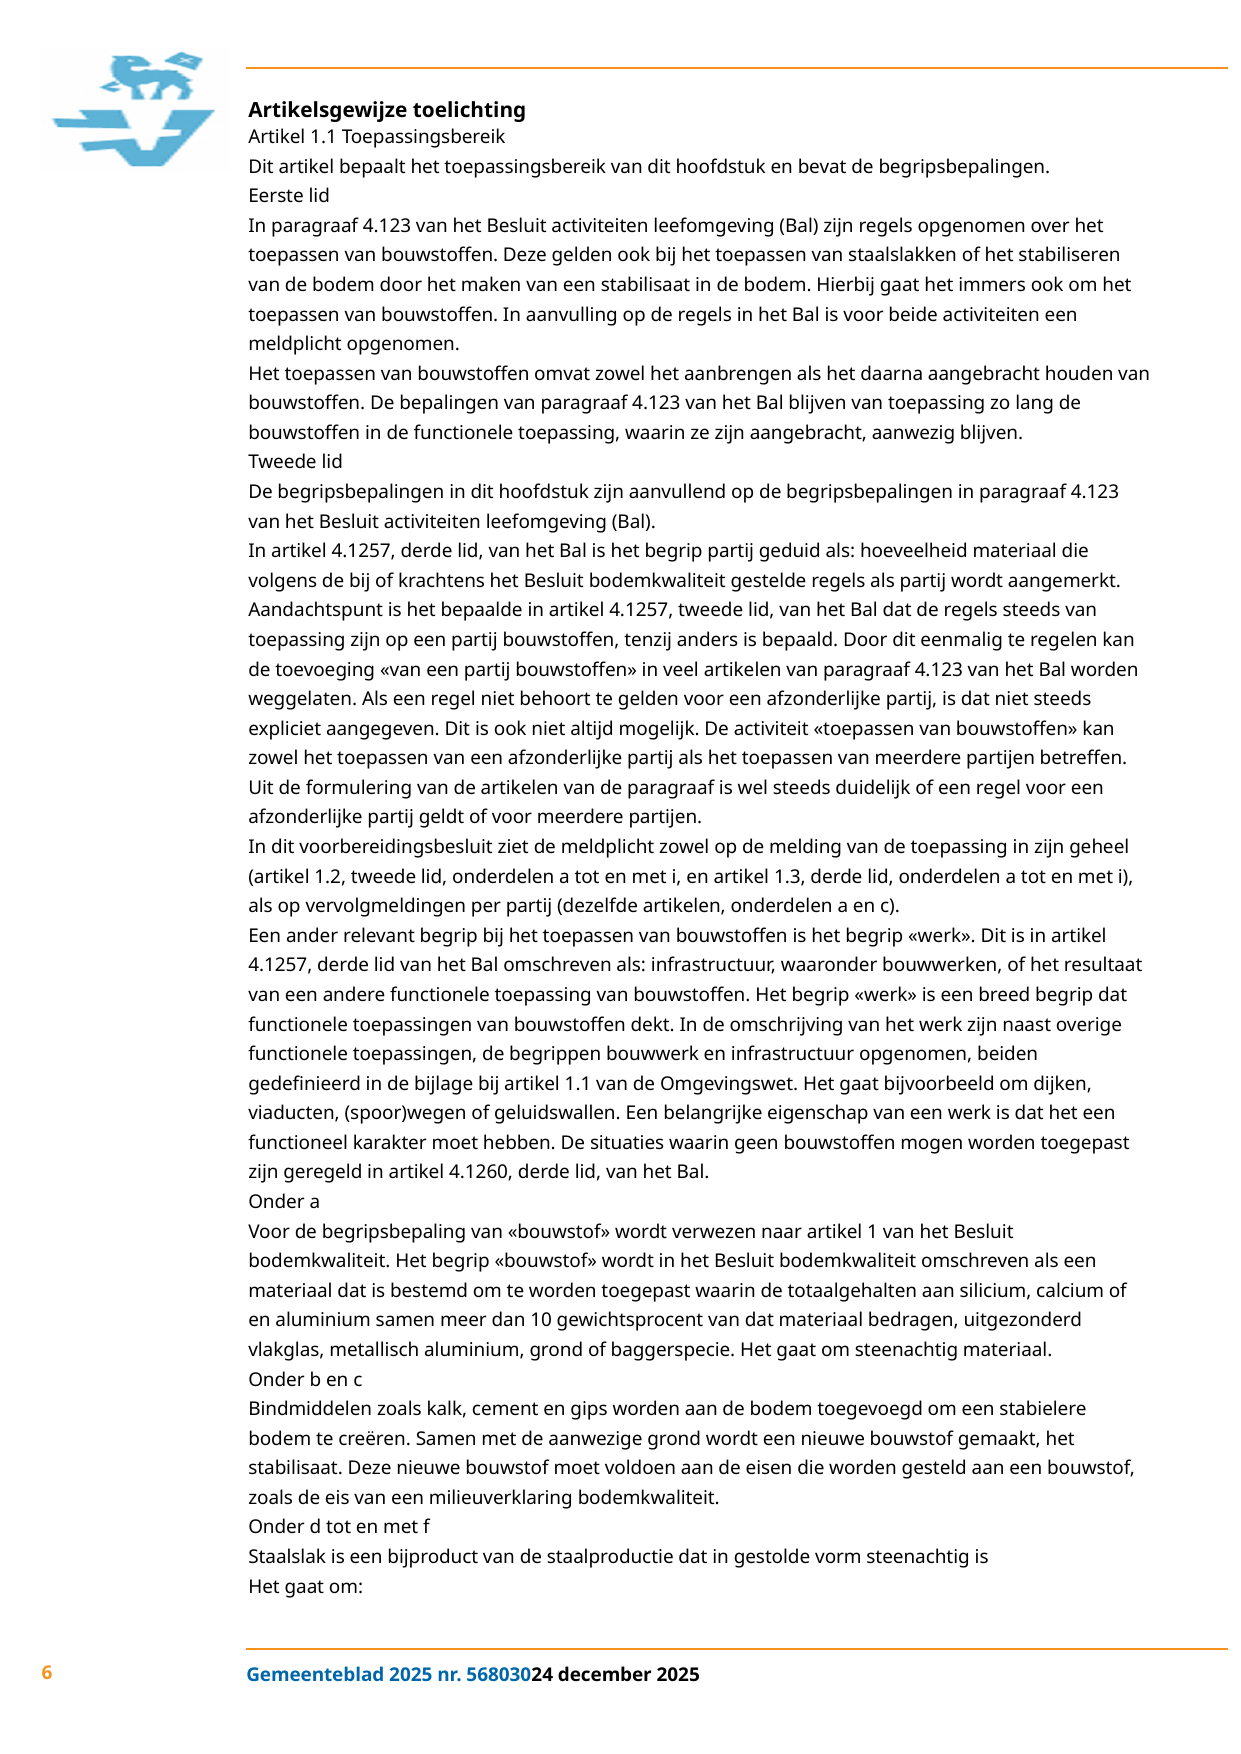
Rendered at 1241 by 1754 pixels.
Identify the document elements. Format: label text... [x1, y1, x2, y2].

text Tweede lid [248, 449, 1152, 474]
text Artikelsgewijze toelichting [248, 95, 1152, 123]
text Onder a [248, 1188, 1152, 1214]
text Onder d tot en met f [248, 1514, 1152, 1539]
text Onder b en c [248, 1366, 1152, 1392]
text Bindmiddelen zoals kalk, cement en gips worden aan de bodem toegevoegd om een stabielere bodem te creëren. Samen met de aanwezige grond wordt een nieuwe bouwstof gemaakt, het stabilisaat. Deze nieuwe bouwstof moet voldoen aan de eisen die worden gesteld aan een bouwstof, zoals de eis van een milieuverklaring bodemkwaliteit. [248, 1395, 1152, 1510]
text Aandachtspunt is het bepaalde in artikel 4.1257, tweede lid, van het Bal dat de regels steeds van toepassing zijn op een partij bouwstoffen, tenzij anders is bepaald. Door dit eenmalig te regelen kan de toevoeging «van een partij bouwstoffen» in veel artikelen van paragraaf 4.123 van het Bal worden weggelaten. Als een regel niet behoort te gelden voor een afzonderlijke partij, is dat niet steeds expliciet aangegeven. Dit is ook niet altijd mogelijk. De activiteit «toepassen van bouwstoffen» kan zowel het toepassen van een afzonderlijke partij als het toepassen van meerdere partijen betreffen. Uit de formulering van de artikelen van de paragraaf is wel steeds duidelijk of een regel voor een afzonderlijke partij geldt of voor meerdere partijen. [248, 597, 1152, 829]
text De begripsbepalingen in dit hoofdstuk zijn aanvullend op de begripsbepalingen in paragraaf 4.123 van het Besluit activiteiten leefomgeving (Bal). [248, 478, 1152, 534]
text Staalslak is een bijproduct van de staalproductie dat in gestolde vorm steenachtig is [248, 1543, 1152, 1569]
text Een ander relevant begrip bij het toepassen van bouwstoffen is het begrip «werk». Dit is in artikel 4.1257, derde lid van het Bal omschreven als: infrastructuur, waaronder bouwwerken, of het resultaat van een andere functionele toepassing van bouwstoffen. Het begrip «werk» is een breed begrip dat functionele toepassingen van bouwstoffen dekt. In de omschrijving van het werk zijn naast overige functionele toepassingen, de begrippen bouwwerk en infrastructuur opgenomen, beiden gedefinieerd in de bijlage bij artikel 1.1 van de Omgevingswet. Het gaat bijvoorbeeld om dijken, viaducten, (spoor)wegen of geluidswallen. Een belangrijke eigenschap van een werk is dat het een functioneel karakter moet hebben. De situaties waarin geen bouwstoffen mogen worden toegepast zijn geregeld in artikel 4.1260, derde lid, van het Bal. [248, 922, 1152, 1184]
text Eerste lid [248, 182, 1152, 208]
text In artikel 4.1257, derde lid, van het Bal is het begrip partij geduid als: hoeveelheid materiaal die volgens de bij of krachtens het Besluit bodemkwaliteit gestelde regels als partij wordt aangemerkt. [248, 537, 1152, 593]
text In dit voorbereidingsbesluit ziet de meldplicht zowel op de melding van de toepassing in zijn geheel (artikel 1.2, tweede lid, onderdelen a tot en met i, en artikel 1.3, derde lid, onderdelen a tot en met i), als op vervolgmeldingen per partij (dezelfde artikelen, onderdelen a en c). [248, 833, 1152, 918]
text Voor de begripsbepaling van «bouwstof» wordt verwezen naar artikel 1 van het Besluit bodemkwaliteit. Het begrip «bouwstof» wordt in het Besluit bodemkwaliteit omschreven als een materiaal dat is bestemd om te worden toegepast waarin de totaalgehalten aan silicium, calcium of en aluminium samen meer dan 10 gewichtsprocent van dat materiaal bedragen, uitgezonderd vlakglas, metallisch aluminium, grond of baggerspecie. Het gaat om steenachtig materiaal. [248, 1218, 1152, 1362]
text Artikel 1.1 Toepassingsbereik [248, 123, 1152, 149]
text Dit artikel bepaalt het toepassingsbereik van dit hoofdstuk en bevat de begripsbepalingen. [248, 153, 1152, 179]
picture [41, 47, 231, 172]
text In paragraaf 4.123 van het Besluit activiteiten leefomgeving (Bal) zijn regels opgenomen over het toepassen van bouwstoffen. Deze gelden ook bij het toepassen van staalslakken of het stabiliseren van de bodem door het maken van een stabilisaat in de bodem. Hierbij gaat het immers ook om het toepassen van bouwstoffen. In aanvulling op de regels in het Bal is voor beide activiteiten een meldplicht opgenomen. [248, 212, 1152, 356]
text Het toepassen van bouwstoffen omvat zowel het aanbrengen als het daarna aangebracht houden van bouwstoffen. De bepalingen van paragraaf 4.123 van het Bal blijven van toepassing zo lang de bouwstoffen in de functionele toepassing, waarin ze zijn aangebracht, aanwezig blijven. [248, 360, 1152, 445]
text Het gaat om: [248, 1573, 1152, 1599]
